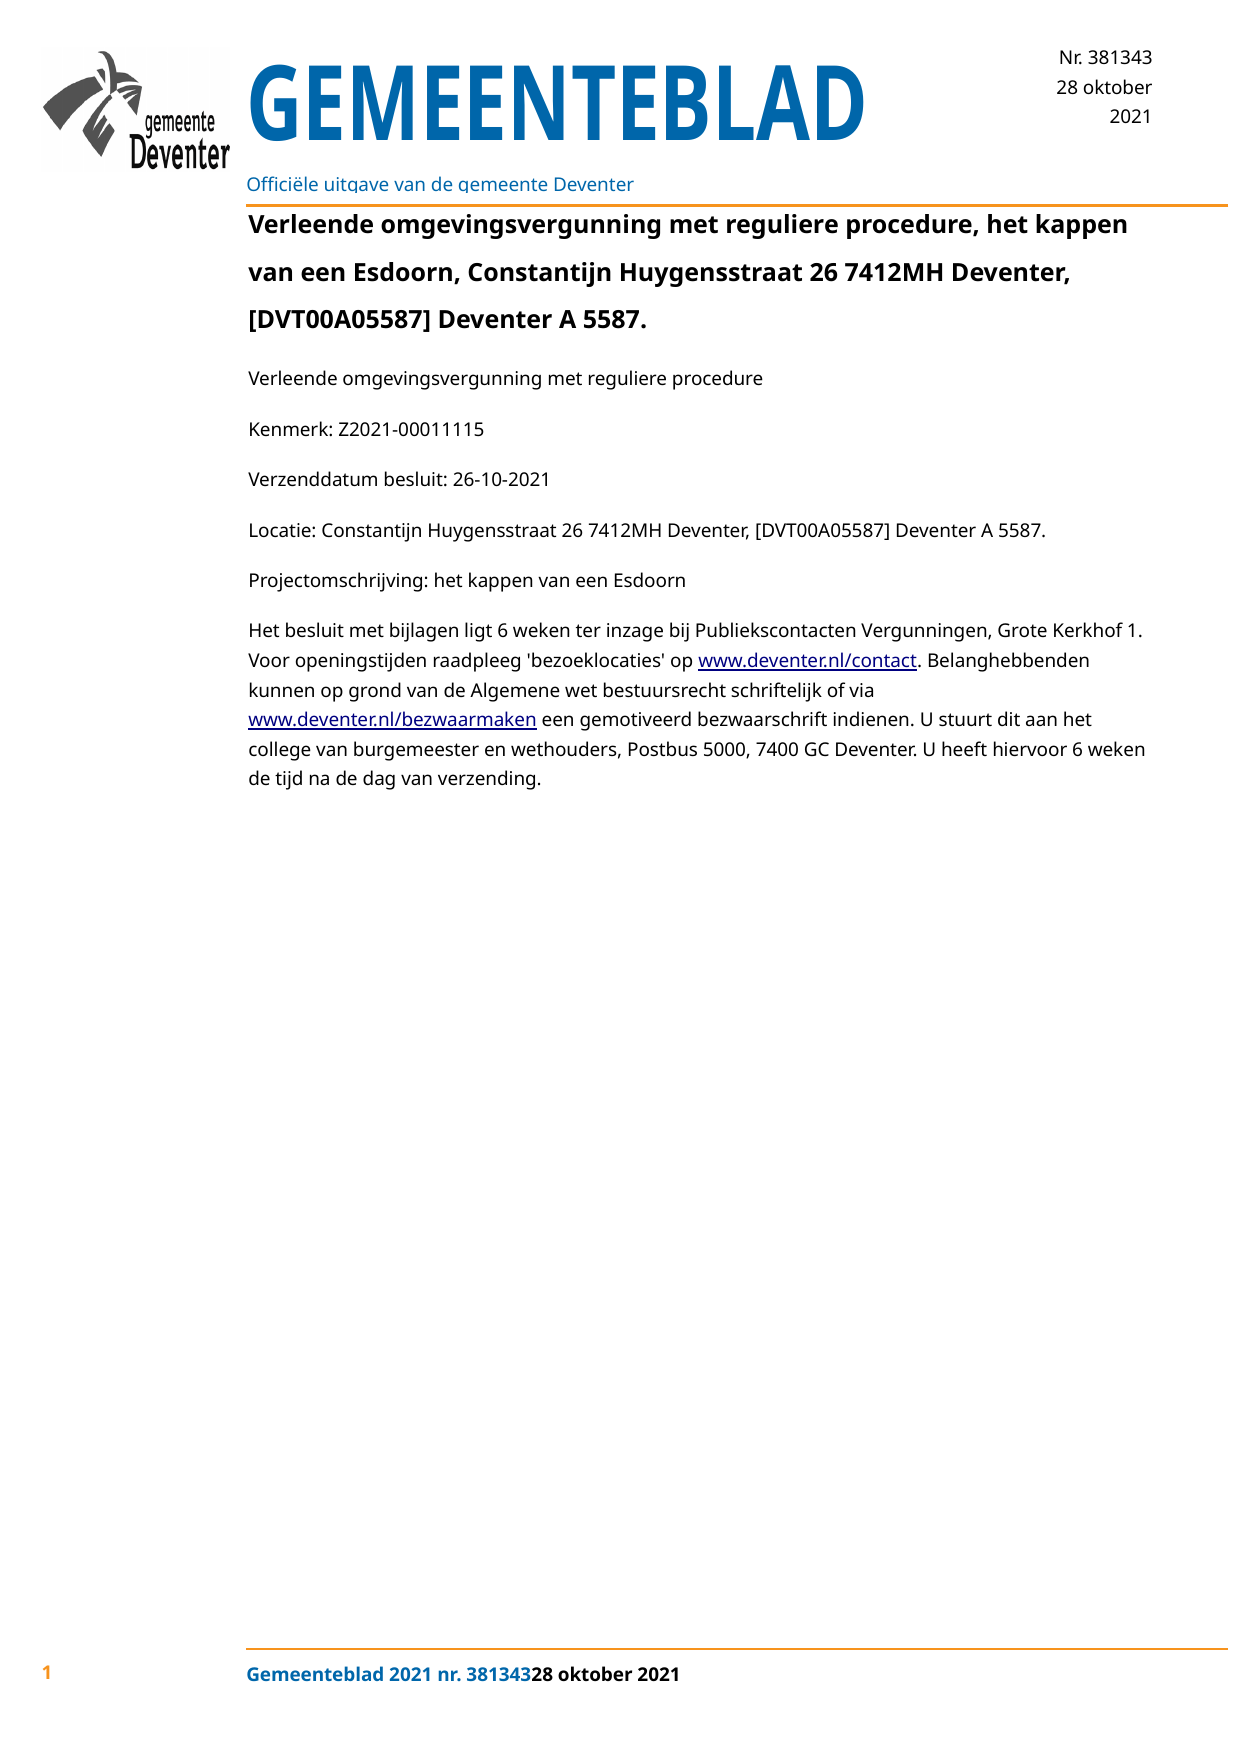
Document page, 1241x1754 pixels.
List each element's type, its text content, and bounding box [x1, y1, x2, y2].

text Verleende omgevingsvergunning met reguliere procedure [248, 366, 1152, 391]
text Verzenddatum besluit: 26-10-2021 [248, 466, 1152, 492]
text Het besluit met bijlagen ligt 6 weken ter inzage bij Publiekscontacten Vergunningen, Grote Kerkhof 1. Voor openingstijden raadpleeg 'bezoeklocaties' op www.deventer.nl/contact. Belanghebbenden kunnen op grond van de Algemene wet bestuursrecht schriftelijk of via www.deventer.nl/bezwaarmaken een gemotiveerd bezwaarschrift indienen. U stuurt dit aan het college van burgemeester en wethouders, Postbus 5000, 7400 GC Deventer. U heeft hiervoor 6 weken de tijd na de dag van verzending. [248, 618, 1152, 791]
text Kenmerk: Z2021-00011115 [248, 416, 1152, 442]
picture [41, 47, 231, 172]
text Verleende omgevingsvergunning met reguliere procedure, het kappen van een Esdoorn, Constantijn Huygensstraat 26 7412MH Deventer, [DVT00A05587] Deventer A 5587. [248, 207, 1152, 336]
text Projectomschrijving: het kappen van een Esdoorn [248, 567, 1152, 593]
text Locatie: Constantijn Huygensstraat 26 7412MH Deventer, [DVT00A05587] Deventer A 5587. [248, 517, 1152, 542]
